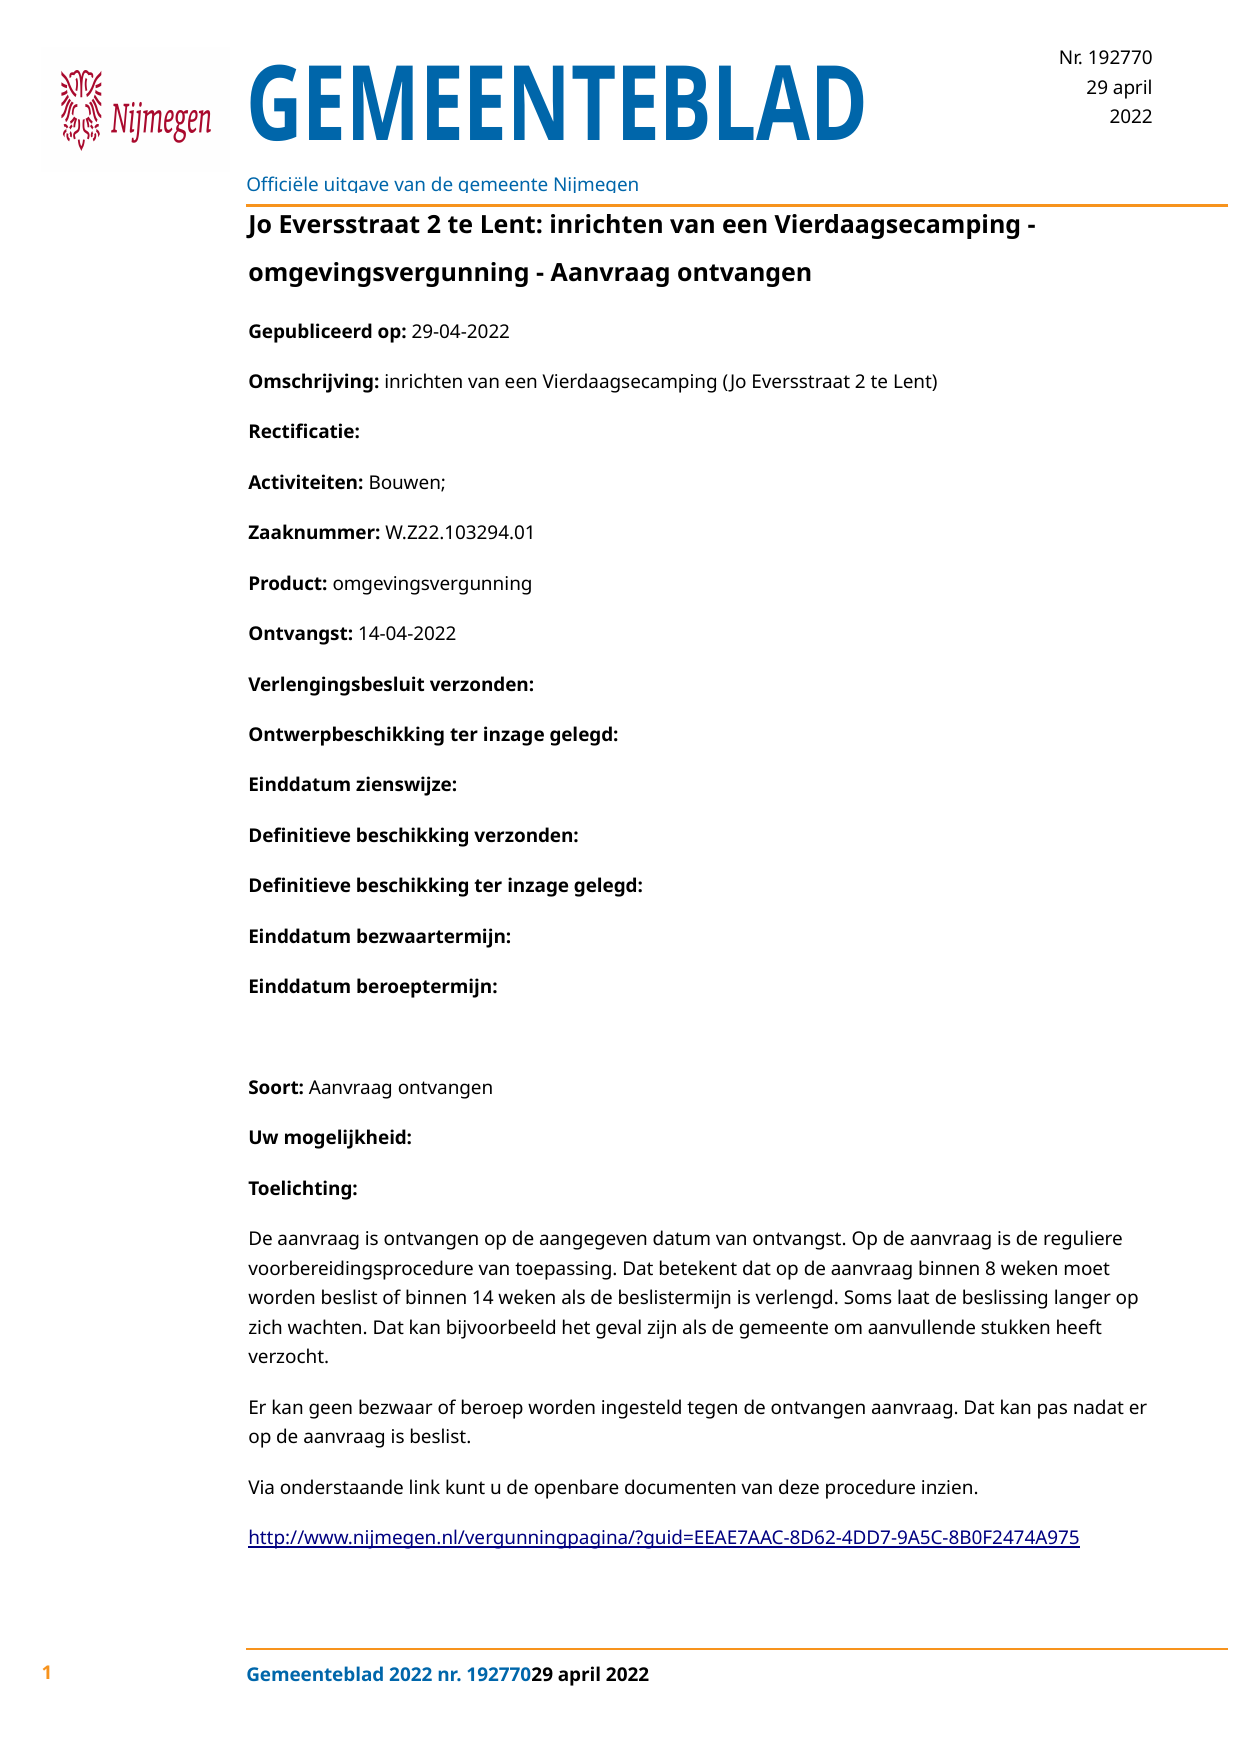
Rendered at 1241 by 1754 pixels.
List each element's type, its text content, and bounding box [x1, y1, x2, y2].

picture [41, 47, 231, 172]
text Gepubliceerd op: 29-04-2022 [248, 318, 1152, 344]
text Definitieve beschikking verzonden: [248, 822, 1152, 848]
text Uw mogelijkheid: [248, 1124, 1152, 1150]
text Omschrijving: inrichten van een Vierdaagsecamping (Jo Eversstraat 2 te Lent) [248, 368, 1152, 394]
text Activiteiten: Bouwen; [248, 469, 1152, 495]
text Jo Eversstraat 2 te Lent: inrichten van een Vierdaagsecamping - omgevingsvergunning - Aanvraag ontvangen [248, 207, 1152, 288]
text Verlengingsbesluit verzonden: [248, 671, 1152, 697]
text Rectificatie: [248, 419, 1152, 444]
text Definitieve beschikking ter inzage gelegd: [248, 872, 1152, 898]
text http://www.nijmegen.nl/vergunningpagina/?guid=EEAE7AAC-8D62-4DD7-9A5C-8B0F2474A975 [248, 1524, 1152, 1550]
text Product: omgevingsvergunning [248, 570, 1152, 596]
text Soort: Aanvraag ontvangen [248, 1074, 1152, 1100]
text Zaaknummer: W.Z22.103294.01 [248, 519, 1152, 545]
text Einddatum beroeptermijn: [248, 973, 1152, 999]
text Einddatum zienswijze: [248, 772, 1152, 797]
text Ontvangst: 14-04-2022 [248, 620, 1152, 646]
text Er kan geen bezwaar of beroep worden ingesteld tegen de ontvangen aanvraag. Dat kan pas nadat er op de aanvraag is beslist. [248, 1394, 1152, 1449]
text Via onderstaande link kunt u de openbare documenten van deze procedure inzien. [248, 1474, 1152, 1500]
text Toelichting: [248, 1175, 1152, 1201]
text Ontwerpbeschikking ter inzage gelegd: [248, 721, 1152, 747]
text Einddatum bezwaartermijn: [248, 923, 1152, 949]
text De aanvraag is ontvangen op de aangegeven datum van ontvangst. Op de aanvraag is de reguliere voorbereidingsprocedure van toepassing. Dat betekent dat op de aanvraag binnen 8 weken moet worden beslist of binnen 14 weken als de beslistermijn is verlengd. Soms laat de beslissing langer op zich wachten. Dat kan bijvoorbeeld het geval zijn als de gemeente om aanvullende stukken heeft verzocht. [248, 1225, 1152, 1369]
